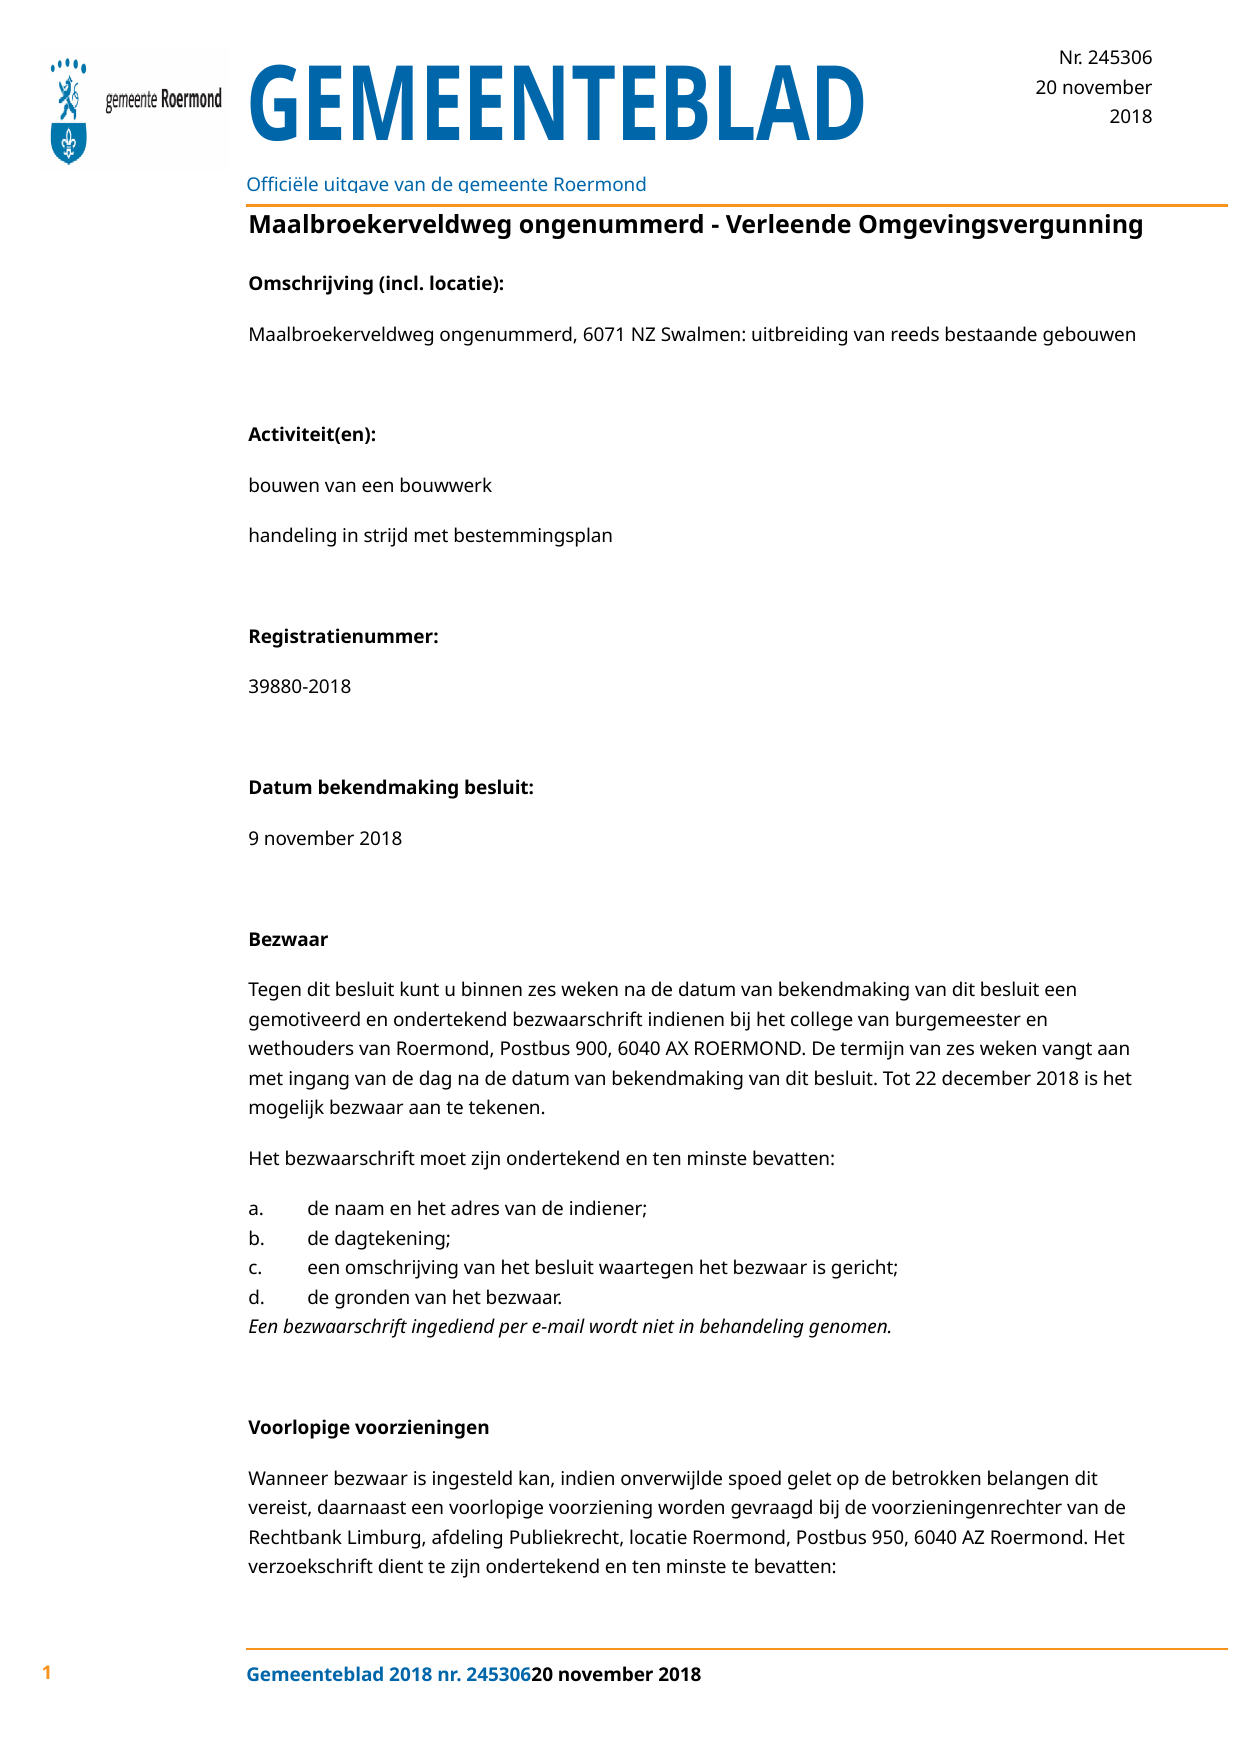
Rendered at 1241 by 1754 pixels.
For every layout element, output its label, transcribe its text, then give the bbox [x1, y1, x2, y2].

text Maalbroekerveldweg ongenummerd - Verleende Omgevingsvergunning [248, 207, 1152, 241]
list de naam en het adres van de indiener; [248, 1195, 1152, 1221]
text Bezwaar [248, 926, 1152, 951]
text Activiteit(en): [248, 422, 1152, 447]
text 9 november 2018 [248, 825, 1152, 851]
text Omschrijving (incl. locatie): [248, 270, 1152, 296]
list een omschrijving van het besluit waartegen het bezwaar is gericht; [248, 1254, 1152, 1280]
text Tegen dit besluit kunt u binnen zes weken na de datum van bekendmaking van dit besluit een gemotiveerd en ondertekend bezwaarschrift indienen bij het college van burgemeester en wethouders van Roermond, Postbus 900, 6040 AX ROERMOND. De termijn van zes weken vangt aan met ingang van de dag na de datum van bekendmaking van dit besluit. Tot 22 december 2018 is het mogelijk bezwaar aan te tekenen. [248, 976, 1152, 1120]
text Een bezwaarschrift ingediend per e-mail wordt niet in behandeling genomen. [248, 1314, 1152, 1339]
text Registratienummer: [248, 623, 1152, 649]
text bouwen van een bouwwerk [248, 472, 1152, 498]
picture [41, 47, 231, 172]
list de gronden van het bezwaar. [248, 1284, 1152, 1310]
text Voorlopige voorzieningen [248, 1414, 1152, 1440]
text Het bezwaarschrift moet zijn ondertekend en ten minste bevatten: [248, 1145, 1152, 1171]
list de dagtekening; [248, 1225, 1152, 1251]
text Maalbroekerveldweg ongenummerd, 6071 NZ Swalmen: uitbreiding van reeds bestaande gebouwen [248, 321, 1152, 346]
text Datum bekendmaking besluit: [248, 774, 1152, 800]
text 39880-2018 [248, 674, 1152, 699]
text handeling in strijd met bestemmingsplan [248, 522, 1152, 548]
text Wanneer bezwaar is ingesteld kan, indien onverwijlde spoed gelet op de betrokken belangen dit vereist, daarnaast een voorlopige voorziening worden gevraagd bij de voorzieningenrechter van de Rechtbank Limburg, afdeling Publiekrecht, locatie Roermond, Postbus 950, 6040 AZ Roermond. Het verzoekschrift dient te zijn ondertekend en ten minste te bevatten: [248, 1465, 1152, 1579]
